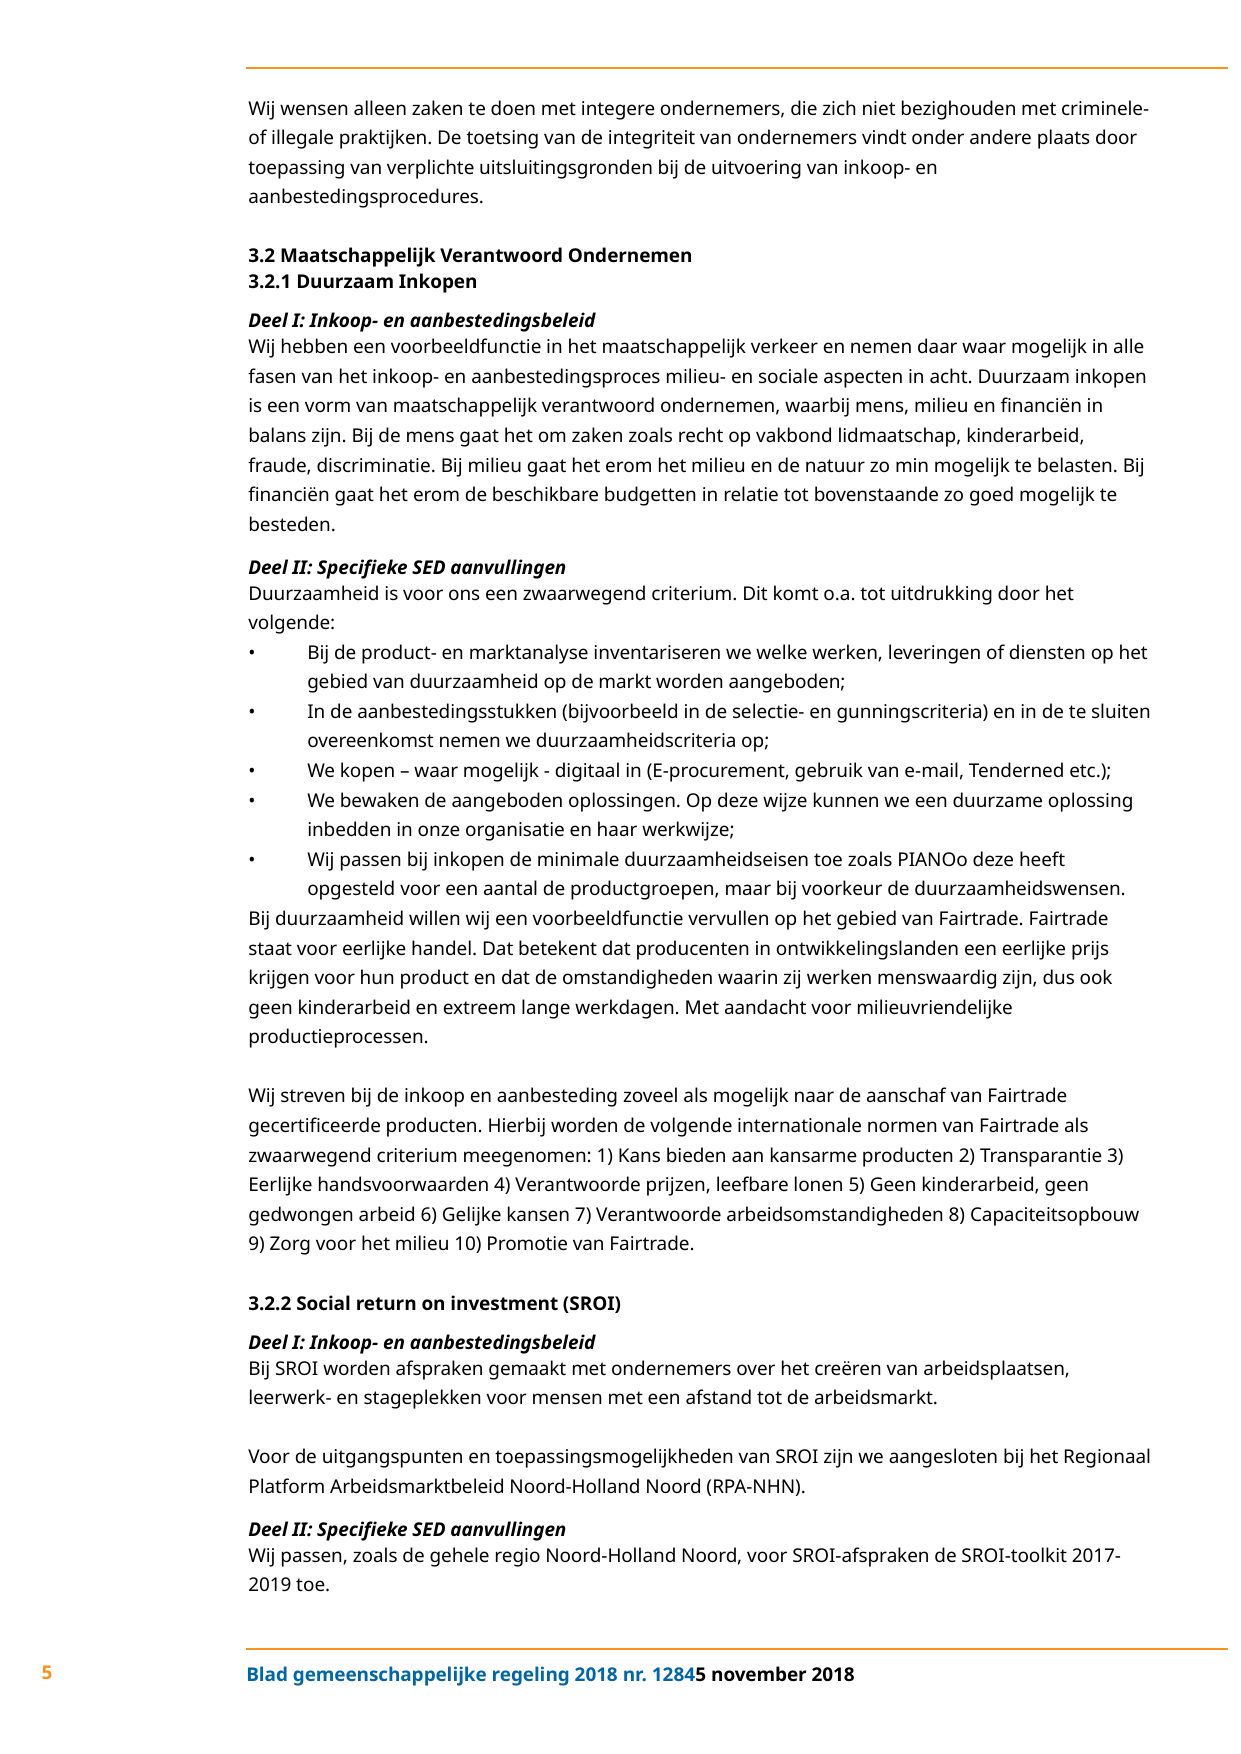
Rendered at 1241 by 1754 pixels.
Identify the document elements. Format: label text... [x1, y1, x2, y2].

text 3.2.1 Duurzaam Inkopen [248, 268, 1152, 294]
text Bij SROI worden afspraken gemaakt met ondernemers over het creëren van arbeidsplaatsen, leerwerk- en stageplekken voor mensen met een afstand tot de arbeidsmarkt. [248, 1355, 1152, 1410]
text Wij hebben een voorbeeldfunctie in het maatschappelijk verkeer en nemen daar waar mogelijk in alle fasen van het inkoop- en aanbestedingsproces milieu- en sociale aspecten in acht. Duurzaam inkopen is een vorm van maatschappelijk verantwoord ondernemen, waarbij mens, milieu en financiën in balans zijn. Bij de mens gaat het om zaken zoals recht op vakbond lidmaatschap, kinderarbeid, fraude, discriminatie. Bij milieu gaat het erom het milieu en de natuur zo min mogelijk te belasten. Bij financiën gaat het erom de beschikbare budgetten in relatie tot bovenstaande zo goed mogelijk te besteden. [248, 333, 1152, 537]
text Bij duurzaamheid willen wij een voorbeeldfunctie vervullen op het gebied van Fairtrade. Fairtrade staat voor eerlijke handel. Dat betekent dat producenten in ontwikkelingslanden een eerlijke prijs krijgen voor hun product en dat de omstandigheden waarin zij werken menswaardig zijn, dus ook geen kinderarbeid en extreem lange werkdagen. Met aandacht voor milieuvriendelijke productieprocessen. [248, 905, 1152, 1049]
text Deel I: Inkoop- en aanbestedingsbeleid [248, 308, 1152, 333]
text 3.2 Maatschappelijk Verantwoord Ondernemen [248, 243, 1152, 268]
text Deel I: Inkoop- en aanbestedingsbeleid [248, 1329, 1152, 1355]
picture [41, 47, 231, 172]
list We kopen – waar mogelijk - digitaal in (E-procurement, gebruik van e-mail, Tenderned etc.); [248, 757, 1152, 783]
list We bewaken de aangeboden oplossingen. Op deze wijze kunnen we een duurzame oplossing inbedden in onze organisatie en haar werkwijze; [248, 787, 1152, 842]
text Wij streven bij de inkoop en aanbesteding zoveel als mogelijk naar de aanschaf van Fairtrade gecertificeerde producten. Hierbij worden de volgende internationale normen van Fairtrade als zwaarwegend criterium meegenomen: 1) Kans bieden aan kansarme producten 2) Transparantie 3) Eerlijke handsvoorwaarden 4) Verantwoorde prijzen, leefbare lonen 5) Geen kinderarbeid, geen gedwongen arbeid 6) Gelijke kansen 7) Verantwoorde arbeidsomstandigheden 8) Capaciteitsopbouw 9) Zorg voor het milieu 10) Promotie van Fairtrade. [248, 1083, 1152, 1256]
list Bij de product- en marktanalyse inventariseren we welke werken, leveringen of diensten op het gebied van duurzaamheid op de markt worden aangeboden; [248, 639, 1152, 694]
text Deel II: Specifieke SED aanvullingen [248, 1516, 1152, 1542]
list In de aanbestedingsstukken (bijvoorbeeld in de selectie- en gunningscriteria) en in de te sluiten overeenkomst nemen we duurzaamheidscriteria op; [248, 698, 1152, 753]
text Wij passen, zoals de gehele regio Noord-Holland Noord, voor SROI-afspraken de SROI-toolkit 2017-2019 toe. [248, 1542, 1152, 1597]
list Wij passen bij inkopen de minimale duurzaamheidseisen toe zoals PIANOo deze heeft opgesteld voor een aantal de productgroepen, maar bij voorkeur de duurzaamheidswensen. [248, 846, 1152, 901]
text Duurzaamheid is voor ons een zwaarwegend criterium. Dit komt o.a. tot uitdrukking door het volgende: [248, 580, 1152, 635]
text Wij wensen alleen zaken te doen met integere ondernemers, die zich niet bezighouden met criminele- of illegale praktijken. De toetsing van de integriteit van ondernemers vindt onder andere plaats door toepassing van verplichte uitsluitingsgronden bij de uitvoering van inkoop- en aanbestedingsprocedures. [248, 95, 1152, 209]
text Voor de uitgangspunten en toepassingsmogelijkheden van SROI zijn we aangesloten bij het Regionaal Platform Arbeidsmarktbeleid Noord-Holland Noord (RPA-NHN). [248, 1443, 1152, 1499]
text 3.2.2 Social return on investment (SROI) [248, 1290, 1152, 1316]
text Deel II: Specifieke SED aanvullingen [248, 554, 1152, 580]
